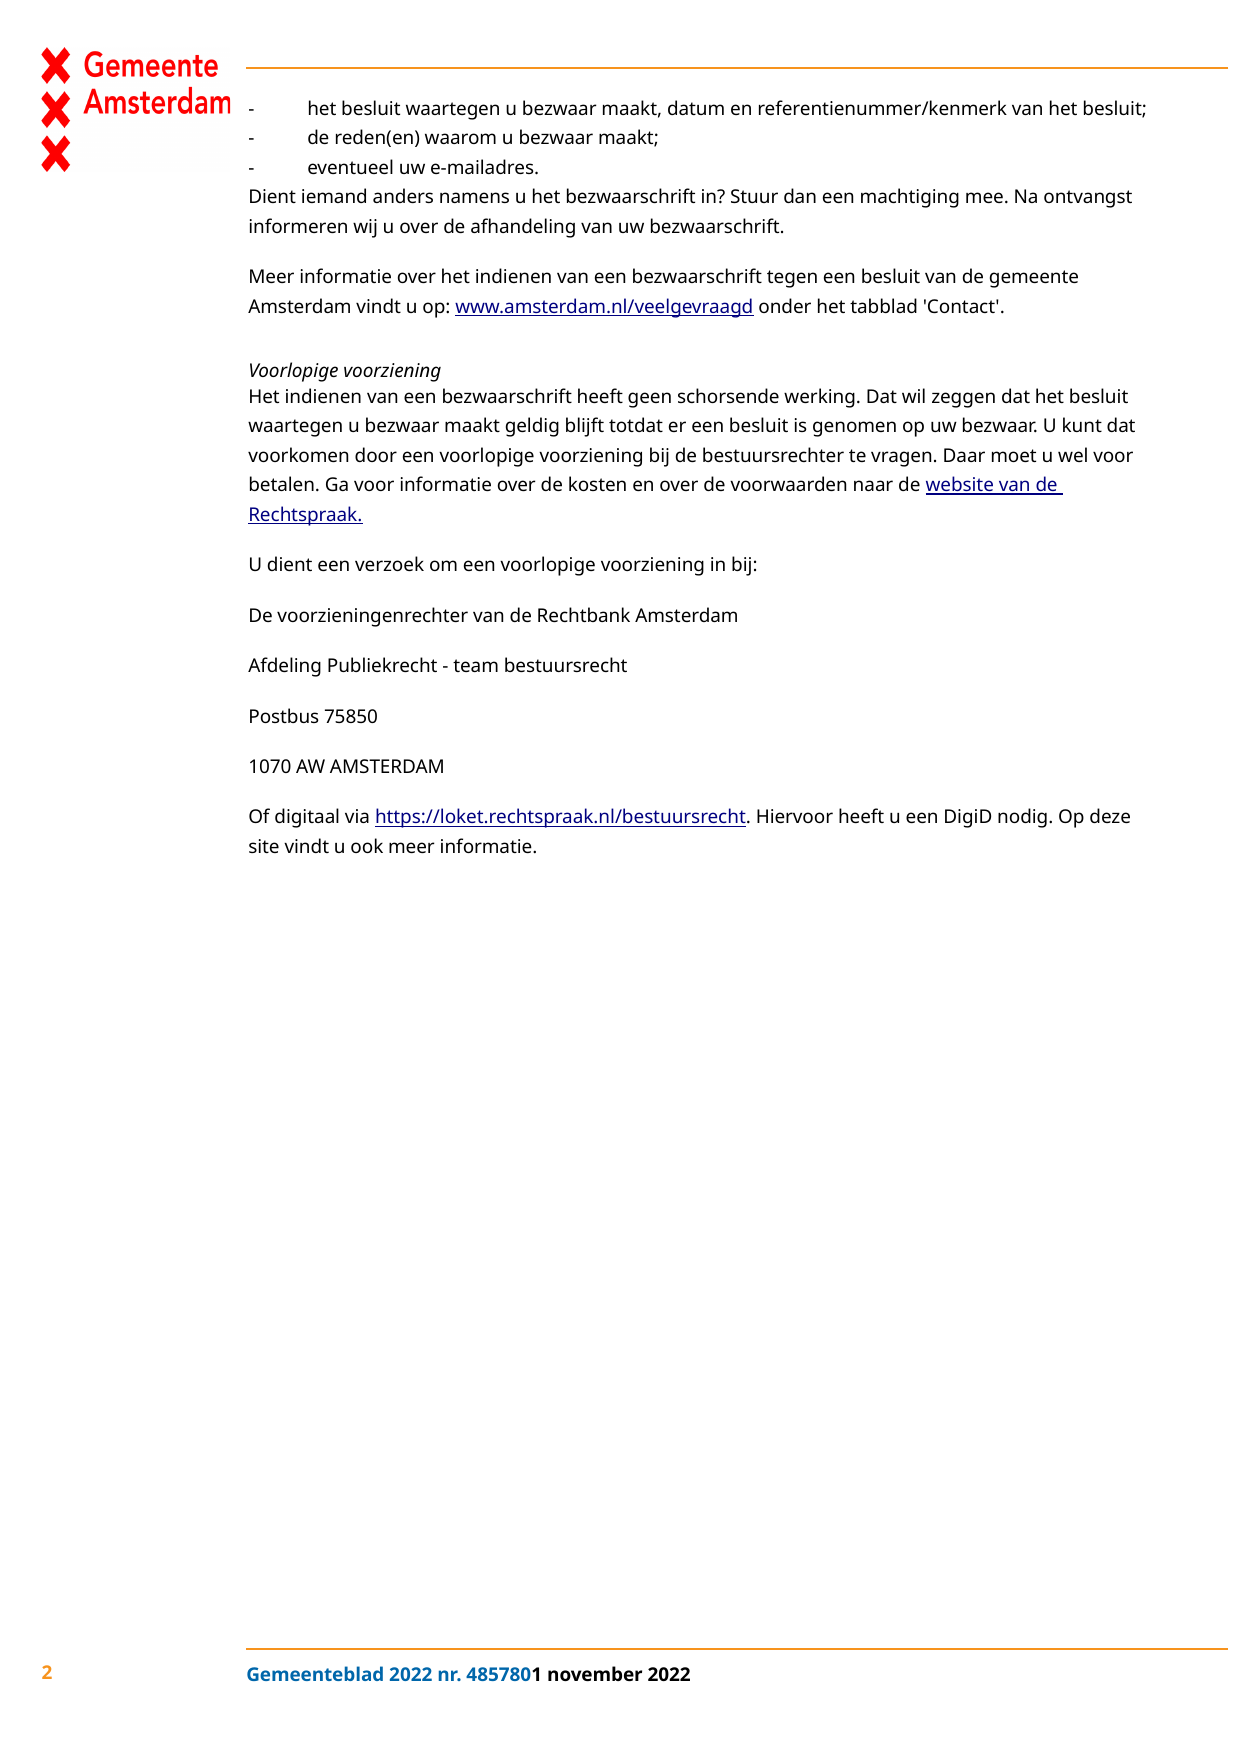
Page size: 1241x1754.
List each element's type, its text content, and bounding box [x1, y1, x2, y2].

text Voorlopige voorziening [248, 357, 1152, 383]
list de reden(en) waarom u bezwaar maakt; [248, 124, 1152, 150]
picture [41, 47, 231, 172]
text 1070 AW AMSTERDAM [248, 753, 1152, 779]
text Dient iemand anders namens u het bezwaarschrift in? Stuur dan een machtiging mee. Na ontvangst informeren wij u over de afhandeling van uw bezwaarschrift. [248, 183, 1152, 239]
list het besluit waartegen u bezwaar maakt, datum en referentienummer/kenmerk van het besluit; [248, 95, 1152, 121]
text Afdeling Publiekrecht - team bestuursrecht [248, 652, 1152, 678]
text Meer informatie over het indienen van een bezwaarschrift tegen een besluit van de gemeente Amsterdam vindt u op: www.amsterdam.nl/veelgevraagd onder het tabblad 'Contact'. [248, 263, 1152, 319]
list eventueel uw e-mailadres. [248, 154, 1152, 180]
text U dient een verzoek om een voorlopige voorziening in bij: [248, 552, 1152, 577]
text Of digitaal via https://loket.rechtspraak.nl/bestuursrecht. Hiervoor heeft u een DigiD nodig. Op deze site vindt u ook meer informatie. [248, 804, 1152, 859]
text Het indienen van een bezwaarschrift heeft geen schorsende werking. Dat wil zeggen dat het besluit waartegen u bezwaar maakt geldig blijft totdat er een besluit is genomen op uw bezwaar. U kunt dat voorkomen door een voorlopige voorziening bij de bestuursrechter te vragen. Daar moet u wel voor betalen. Ga voor informatie over de kosten en over de voorwaarden naar de website van de Rechtspraak. [248, 383, 1152, 527]
text Postbus 75850 [248, 703, 1152, 728]
text De voorzieningenrechter van de Rechtbank Amsterdam [248, 602, 1152, 628]
